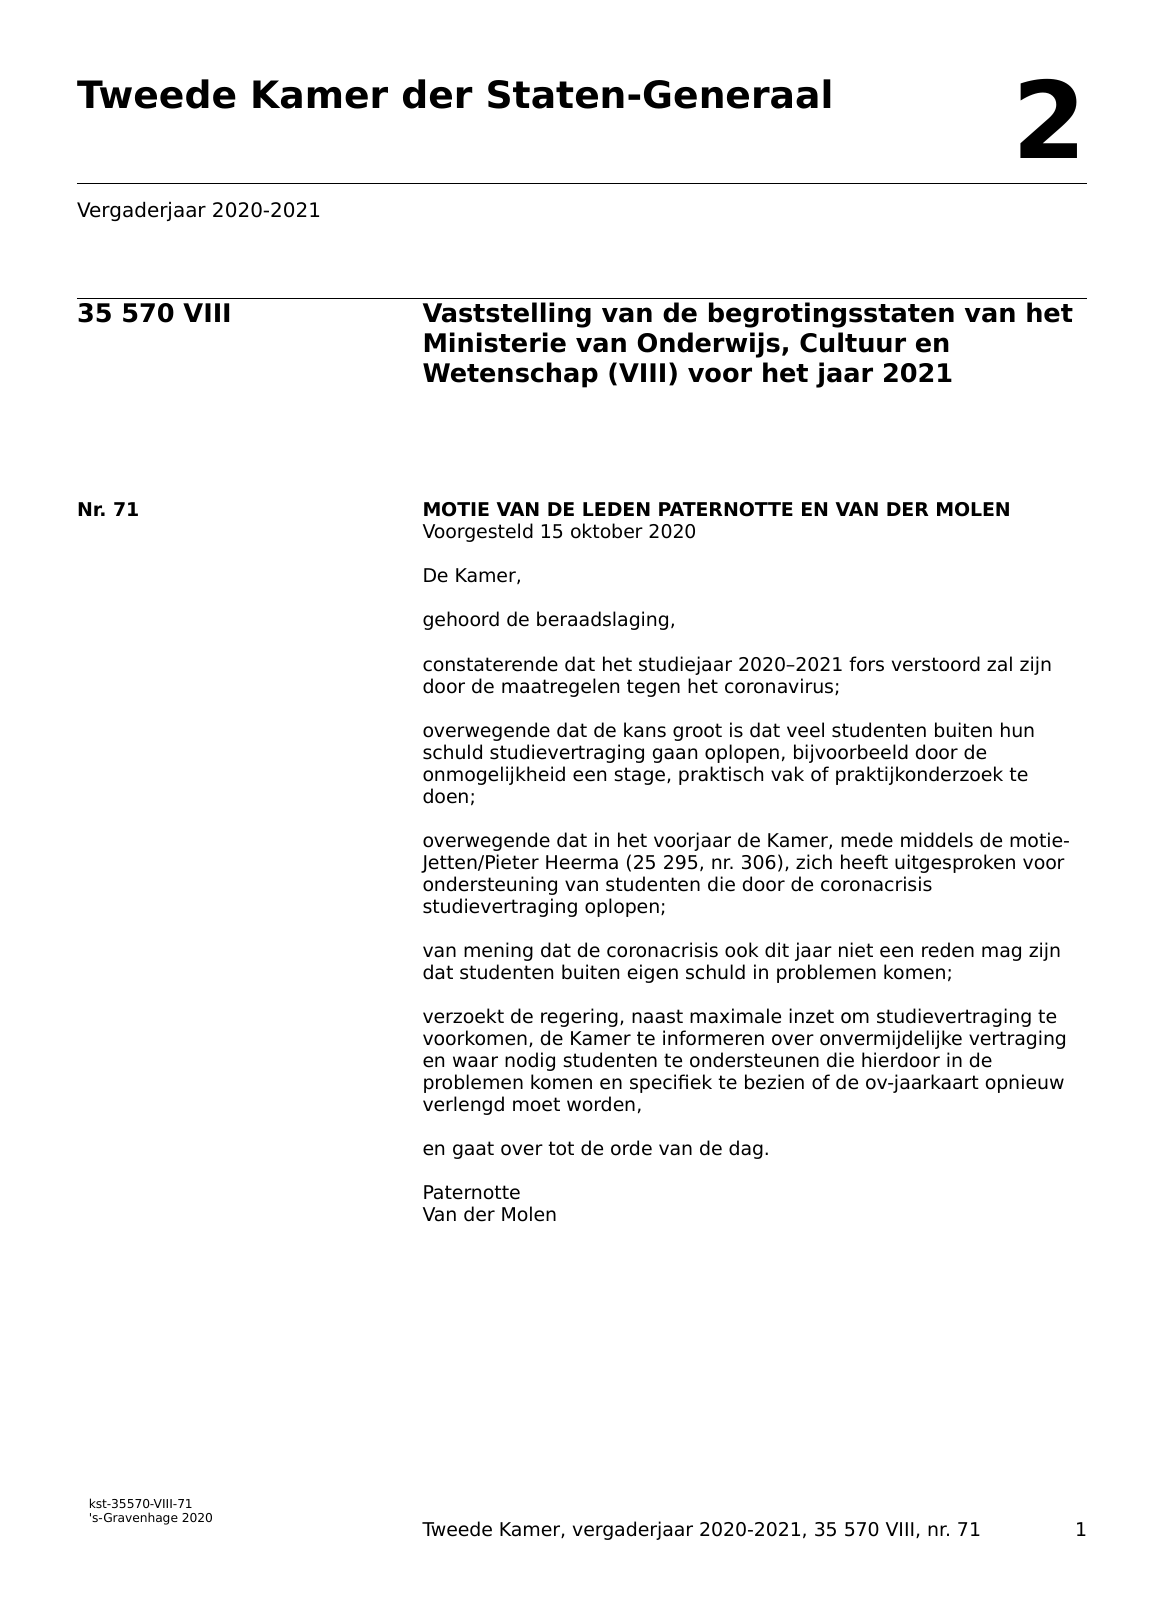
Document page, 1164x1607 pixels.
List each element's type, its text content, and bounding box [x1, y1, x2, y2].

text Van der Molen [422, 1204, 1087, 1226]
table_header Tweede Kamer der Staten-Generaal [77, 59, 886, 183]
subtitle Nr. 71 MOTIE VAN DE LEDEN PATERNOTTE EN VAN DER MOLEN [77, 499, 1087, 521]
text van mening dat de coronacrisis ook dit jaar niet een reden mag zijn dat studenten buiten eigen schuld in problemen komen; [422, 940, 1087, 984]
text kst-35570-VIII-71 [88, 1497, 323, 1511]
text 's-Gravenhage 2020 [88, 1511, 323, 1525]
text overwegende dat in het voorjaar de Kamer, mede middels de motie-Jetten/Pieter Heerma (25 295, nr. 306), zich heeft uitgesproken voor ondersteuning van studenten die door de coronacrisis studievertraging oplopen; [422, 830, 1087, 918]
text De Kamer, [422, 565, 1087, 587]
text verzoekt de regering, naast maximale inzet om studievertraging te voorkomen, de Kamer te informeren over onvermijdelijke vertraging en waar nodig studenten te ondersteunen die hierdoor in de problemen komen en specifiek te bezien of de ov-jaarkaart opnieuw verlengd moet worden, [422, 1006, 1087, 1116]
text Voorgesteld 15 oktober 2020 [422, 521, 1087, 543]
table_cell Vergaderjaar 2020-2021 [77, 184, 1087, 298]
table_header 2 [886, 59, 1087, 183]
text constaterende dat het studiejaar 2020–2021 fors verstoord zal zijn door de maatregelen tegen het coronavirus; [422, 653, 1087, 697]
text overwegende dat de kans groot is dat veel studenten buiten hun schuld studievertraging gaan oplopen, bijvoorbeeld door de onmogelijkheid een stage, praktisch vak of praktijkonderzoek te doen; [422, 720, 1087, 808]
text Paternotte [422, 1182, 1087, 1204]
text en gaat over tot de orde van de dag. [422, 1138, 1087, 1160]
subtitle 35 570 VIII Vaststelling van de begrotingsstaten van het Ministerie van Onderwijs, Cultuur en Wetenschap (VIII) voor het jaar 2021 [77, 299, 1087, 388]
text gehoord de beraadslaging, [422, 609, 1087, 631]
